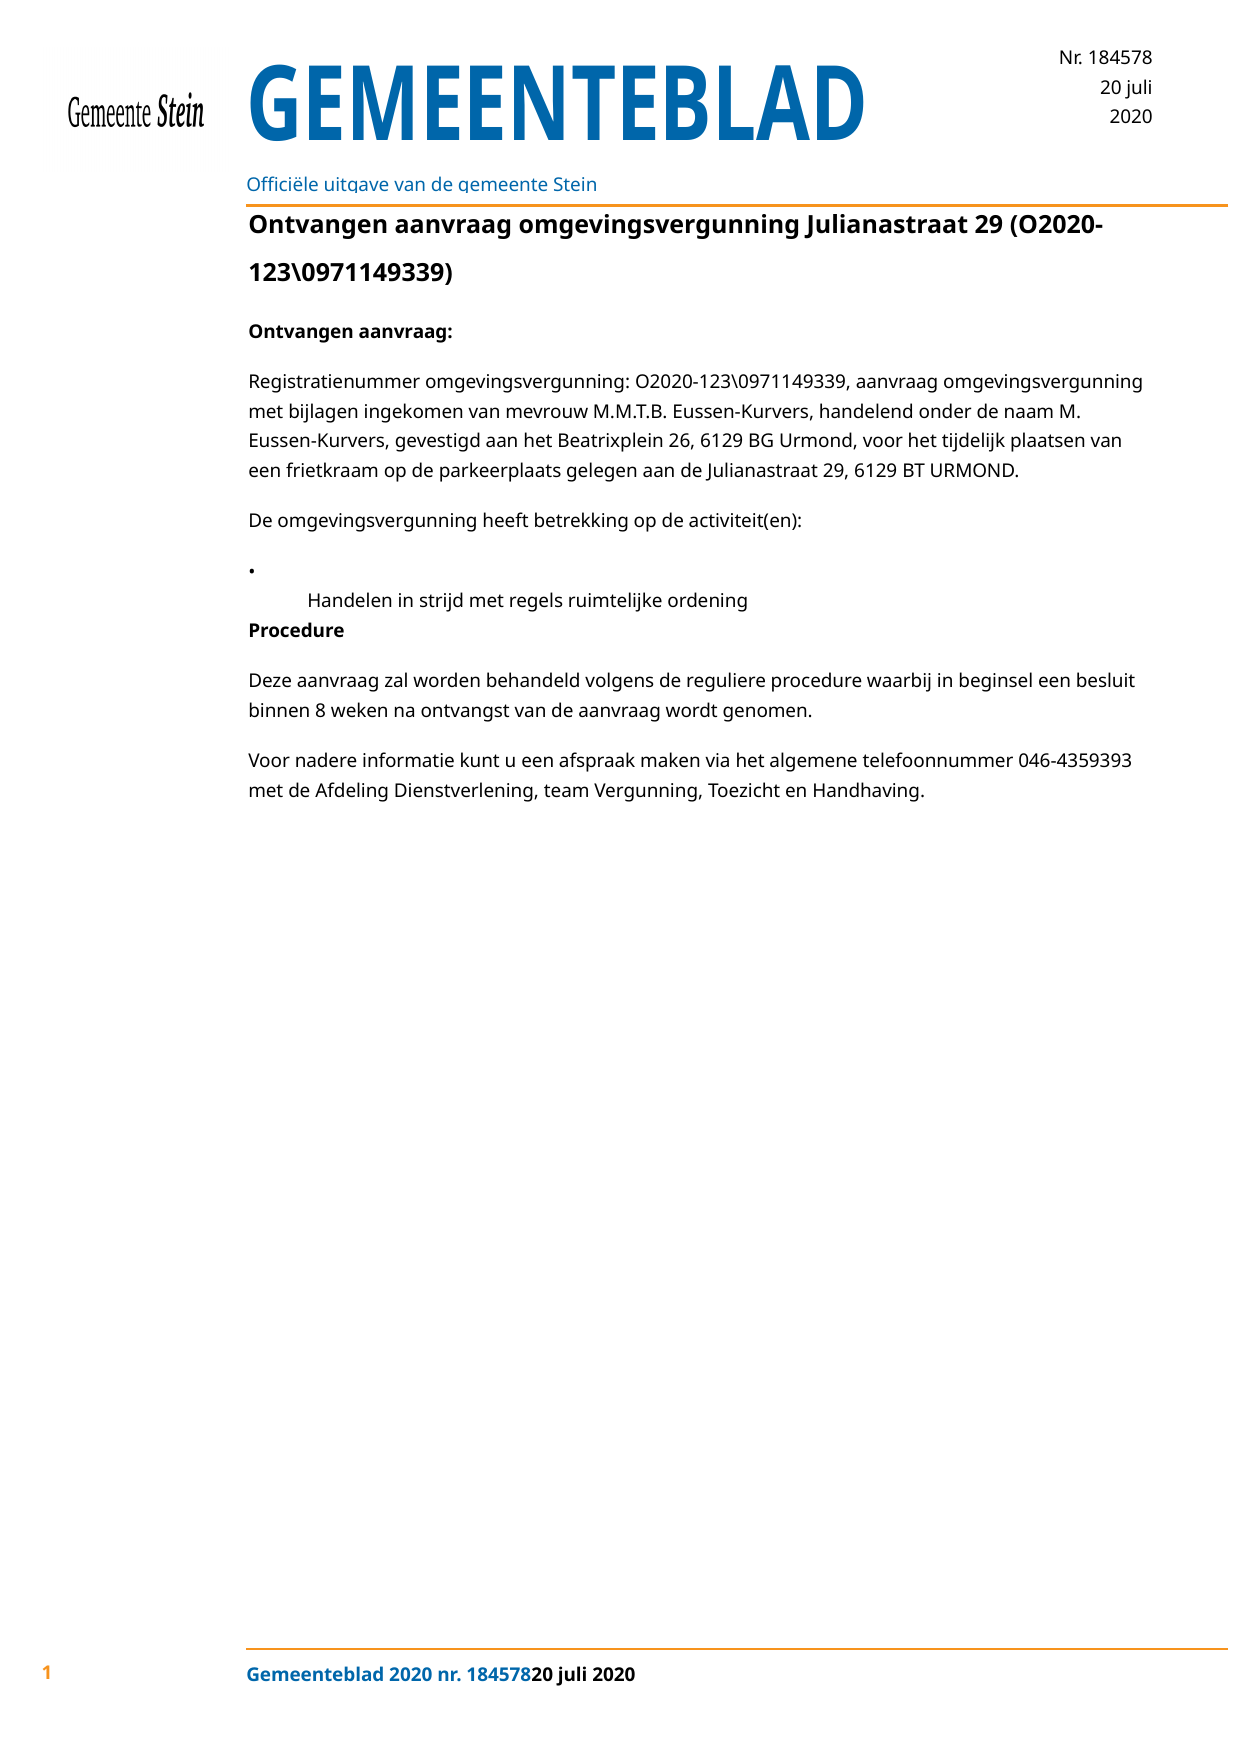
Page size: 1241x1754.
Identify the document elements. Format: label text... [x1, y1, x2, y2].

text Procedure [248, 617, 1152, 643]
text Voor nadere informatie kunt u een afspraak maken via het algemene telefoonnummer 046-4359393 met de Afdeling Dienstverlening, team Vergunning, Toezicht en Handhaving. [248, 747, 1152, 803]
text Registratienummer omgevingsvergunning: O2020-123\0971149339, aanvraag omgevingsvergunning met bijlagen ingekomen van mevrouw M.M.T.B. Eussen-Kurvers, handelend onder de naam M. Eussen-Kurvers, gevestigd aan het Beatrixplein 26, 6129 BG Urmond, voor het tijdelijk plaatsen van een frietkraam op de parkeerplaats gelegen aan de Julianastraat 29, 6129 BT URMOND. [248, 368, 1152, 483]
picture [41, 47, 231, 172]
text Deze aanvraag zal worden behandeld volgens de reguliere procedure waarbij in beginsel een besluit binnen 8 weken na ontvangst van de aanvraag wordt genomen. [248, 667, 1152, 723]
text De omgevingsvergunning heeft betrekking op de activiteit(en): [248, 507, 1152, 533]
text Ontvangen aanvraag omgevingsvergunning Julianastraat 29 (O2020-123\0971149339) [248, 207, 1152, 288]
text Ontvangen aanvraag: [248, 318, 1152, 344]
list Handelen in strijd met regels ruimtelijke ordening [248, 587, 1152, 613]
